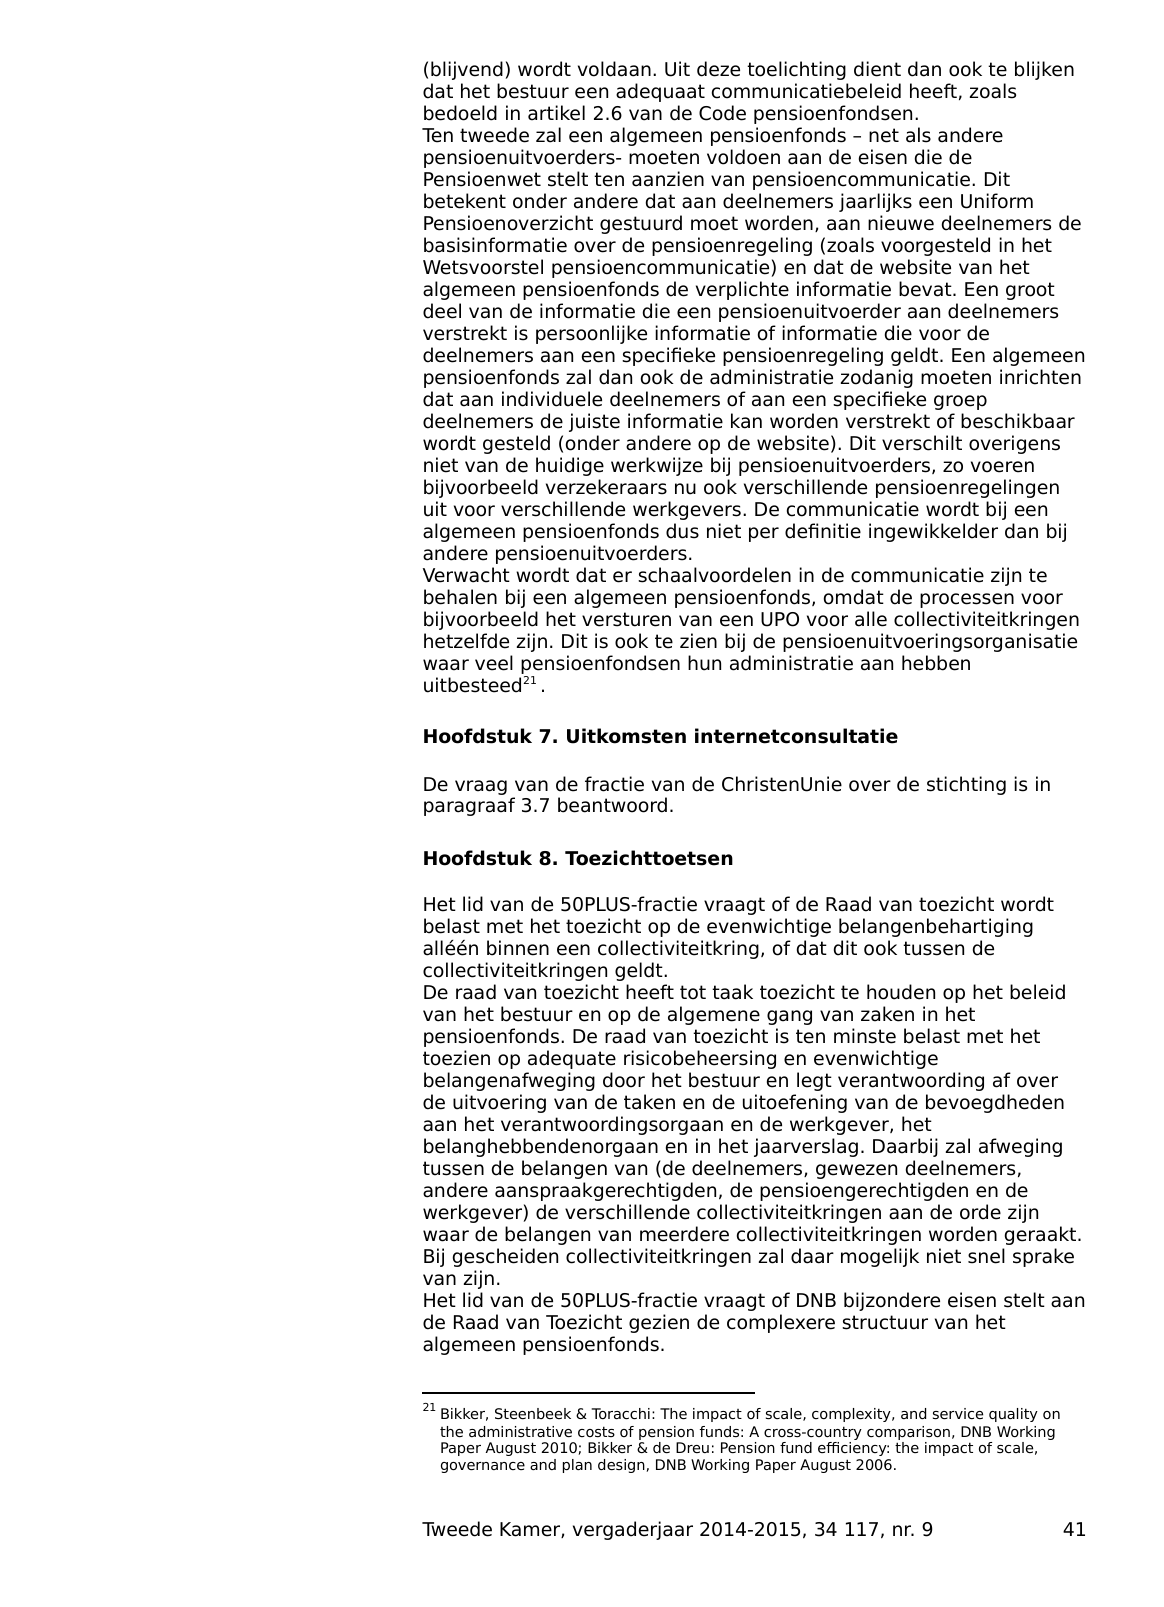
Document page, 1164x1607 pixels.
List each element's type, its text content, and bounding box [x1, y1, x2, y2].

text Verwacht wordt dat er schaalvoordelen in de communicatie zijn te behalen bij een algemeen pensioenfonds, omdat de processen voor bijvoorbeeld het versturen van een UPO voor alle collectiviteitkringen hetzelfde zijn. Dit is ook te zien bij de pensioenuitvoeringsorganisatie waar veel pensioenfondsen hun administratie aan hebben uitbesteed. [422, 564, 1087, 696]
text De raad van toezicht heeft tot taak toezicht te houden op het beleid van het bestuur en op de algemene gang van zaken in het pensioenfonds. De raad van toezicht is ten minste belast met het toezien op adequate risicobeheersing en evenwichtige belangenafweging door het bestuur en legt verantwoording af over de uitvoering van de taken en de uitoefening van de bevoegdheden aan het verantwoordingsorgaan en de werkgever, het belanghebbendenorgaan en in het jaarverslag. Daarbij zal afweging tussen de belangen van (de deelnemers, gewezen deelnemers, andere aanspraakgerechtigden, de pensioengerechtigden en de werkgever) de verschillende collectiviteitkringen aan de orde zijn waar de belangen van meerdere collectiviteitkringen worden geraakt. Bij gescheiden collectiviteitkringen zal daar mogelijk niet snel sprake van zijn. [422, 982, 1087, 1290]
subtitle Hoofdstuk 8. Toezichttoetsen [422, 847, 1087, 869]
text (blijvend) wordt voldaan. Uit deze toelichting dient dan ook te blijken dat het bestuur een adequaat communicatiebeleid heeft, zoals bedoeld in artikel 2.6 van de Code pensioenfondsen. [422, 59, 1087, 125]
subtitle Hoofdstuk 7. Uitkomsten internetconsultatie [422, 726, 1087, 748]
text Bikker, Steenbeek & Toracchi: The impact of scale, complexity, and service quality on the administrative costs of pension funds: A cross-country comparison, DNB Working Paper August 2010; Bikker & de Dreu: Pension fund efficiency: the impact of scale, governance and plan design, DNB Working Paper August 2006. [422, 1402, 1087, 1474]
text Ten tweede zal een algemeen pensioenfonds – net als andere pensioenuitvoerders- moeten voldoen aan de eisen die de Pensioenwet stelt ten aanzien van pensioencommunicatie. Dit betekent onder andere dat aan deelnemers jaarlijks een Uniform Pensioenoverzicht gestuurd moet worden, aan nieuwe deelnemers de basisinformatie over de pensioenregeling (zoals voorgesteld in het Wetsvoorstel pensioencommunicatie) en dat de website van het algemeen pensioenfonds de verplichte informatie bevat. Een groot deel van de informatie die een pensioenuitvoerder aan deelnemers verstrekt is persoonlijke informatie of informatie die voor de deelnemers aan een specifieke pensioenregeling geldt. Een algemeen pensioenfonds zal dan ook de administratie zodanig moeten inrichten dat aan individuele deelnemers of aan een specifieke groep deelnemers de juiste informatie kan worden verstrekt of beschikbaar wordt gesteld (onder andere op de website). Dit verschilt overigens niet van de huidige werkwijze bij pensioenuitvoerders, zo voeren bijvoorbeeld verzekeraars nu ook verschillende pensioenregelingen uit voor verschillende werkgevers. De communicatie wordt bij een algemeen pensioenfonds dus niet per definitie ingewikkelder dan bij andere pensioenuitvoerders. [422, 125, 1087, 564]
text Het lid van de 50PLUS-fractie vraagt of DNB bijzondere eisen stelt aan de Raad van Toezicht gezien de complexere structuur van het algemeen pensioenfonds. [422, 1290, 1087, 1356]
text Het lid van de 50PLUS-fractie vraagt of de Raad van toezicht wordt belast met het toezicht op de evenwichtige belangenbehartiging alléén binnen een collectiviteitkring, of dat dit ook tussen de collectiviteitkringen geldt. [422, 894, 1087, 982]
text De vraag van de fractie van de ChristenUnie over de stichting is in paragraaf 3.7 beantwoord. [422, 773, 1087, 817]
